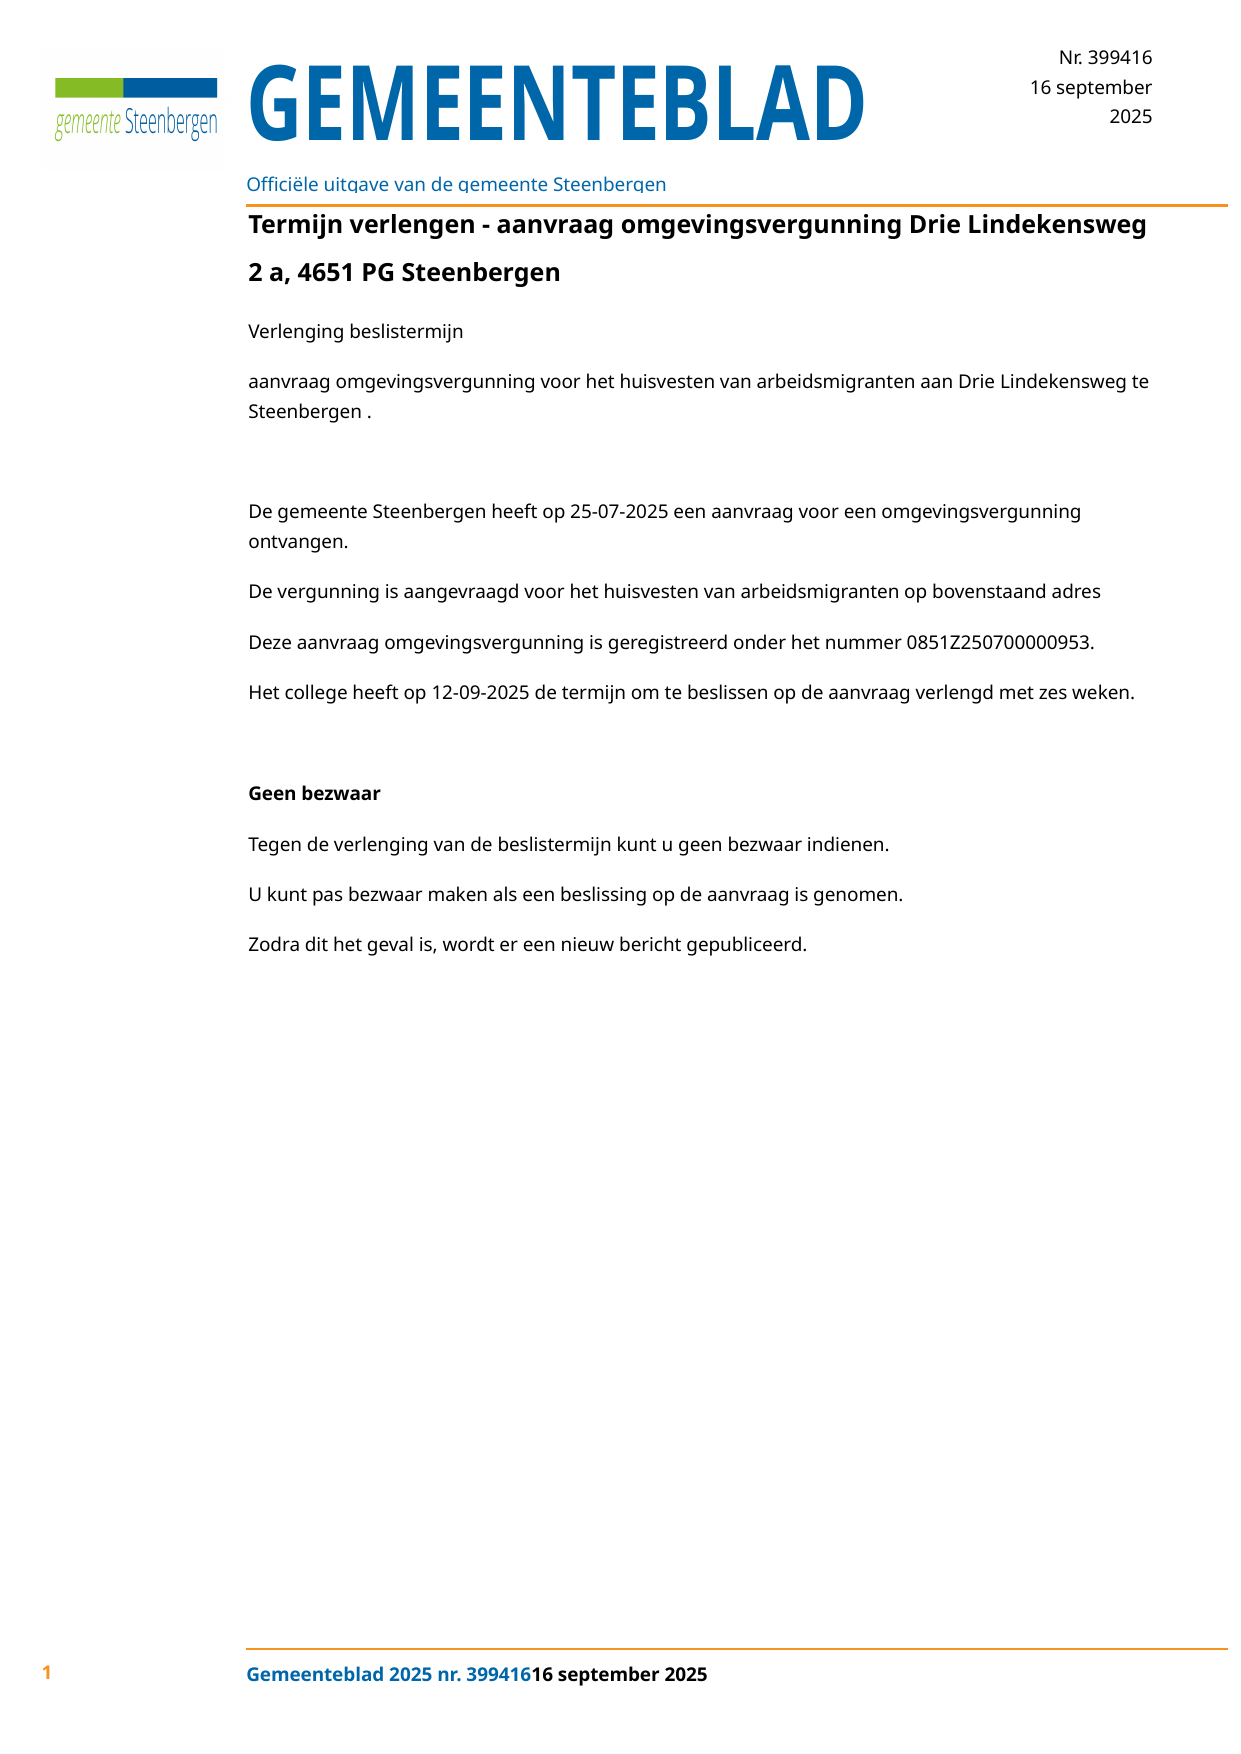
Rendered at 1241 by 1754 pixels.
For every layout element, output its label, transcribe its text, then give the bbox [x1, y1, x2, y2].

text Zodra dit het geval is, wordt er een nieuw bericht gepubliceerd. [248, 932, 1152, 957]
text Het college heeft op 12-09-2025 de termijn om te beslissen op de aanvraag verlengd met zes weken. [248, 679, 1152, 705]
text aanvraag omgevingsvergunning voor het huisvesten van arbeidsmigranten aan Drie Lindekensweg te Steenbergen . [248, 368, 1152, 424]
text De vergunning is aangevraagd voor het huisvesten van arbeidsmigranten op bovenstaand adres [248, 579, 1152, 604]
text Verlenging beslistermijn [248, 318, 1152, 344]
text U kunt pas bezwaar maken als een beslissing op de aanvraag is genomen. [248, 881, 1152, 907]
text Tegen de verlenging van de beslistermijn kunt u geen bezwaar indienen. [248, 831, 1152, 857]
text Geen bezwaar [248, 780, 1152, 806]
text Termijn verlengen - aanvraag omgevingsvergunning Drie Lindekensweg 2 a, 4651 PG Steenbergen [248, 207, 1152, 288]
picture [41, 47, 231, 172]
text Deze aanvraag omgevingsvergunning is geregistreerd onder het nummer 0851Z250700000953. [248, 629, 1152, 655]
text De gemeente Steenbergen heeft op 25-07-2025 een aanvraag voor een omgevingsvergunning ontvangen. [248, 499, 1152, 554]
